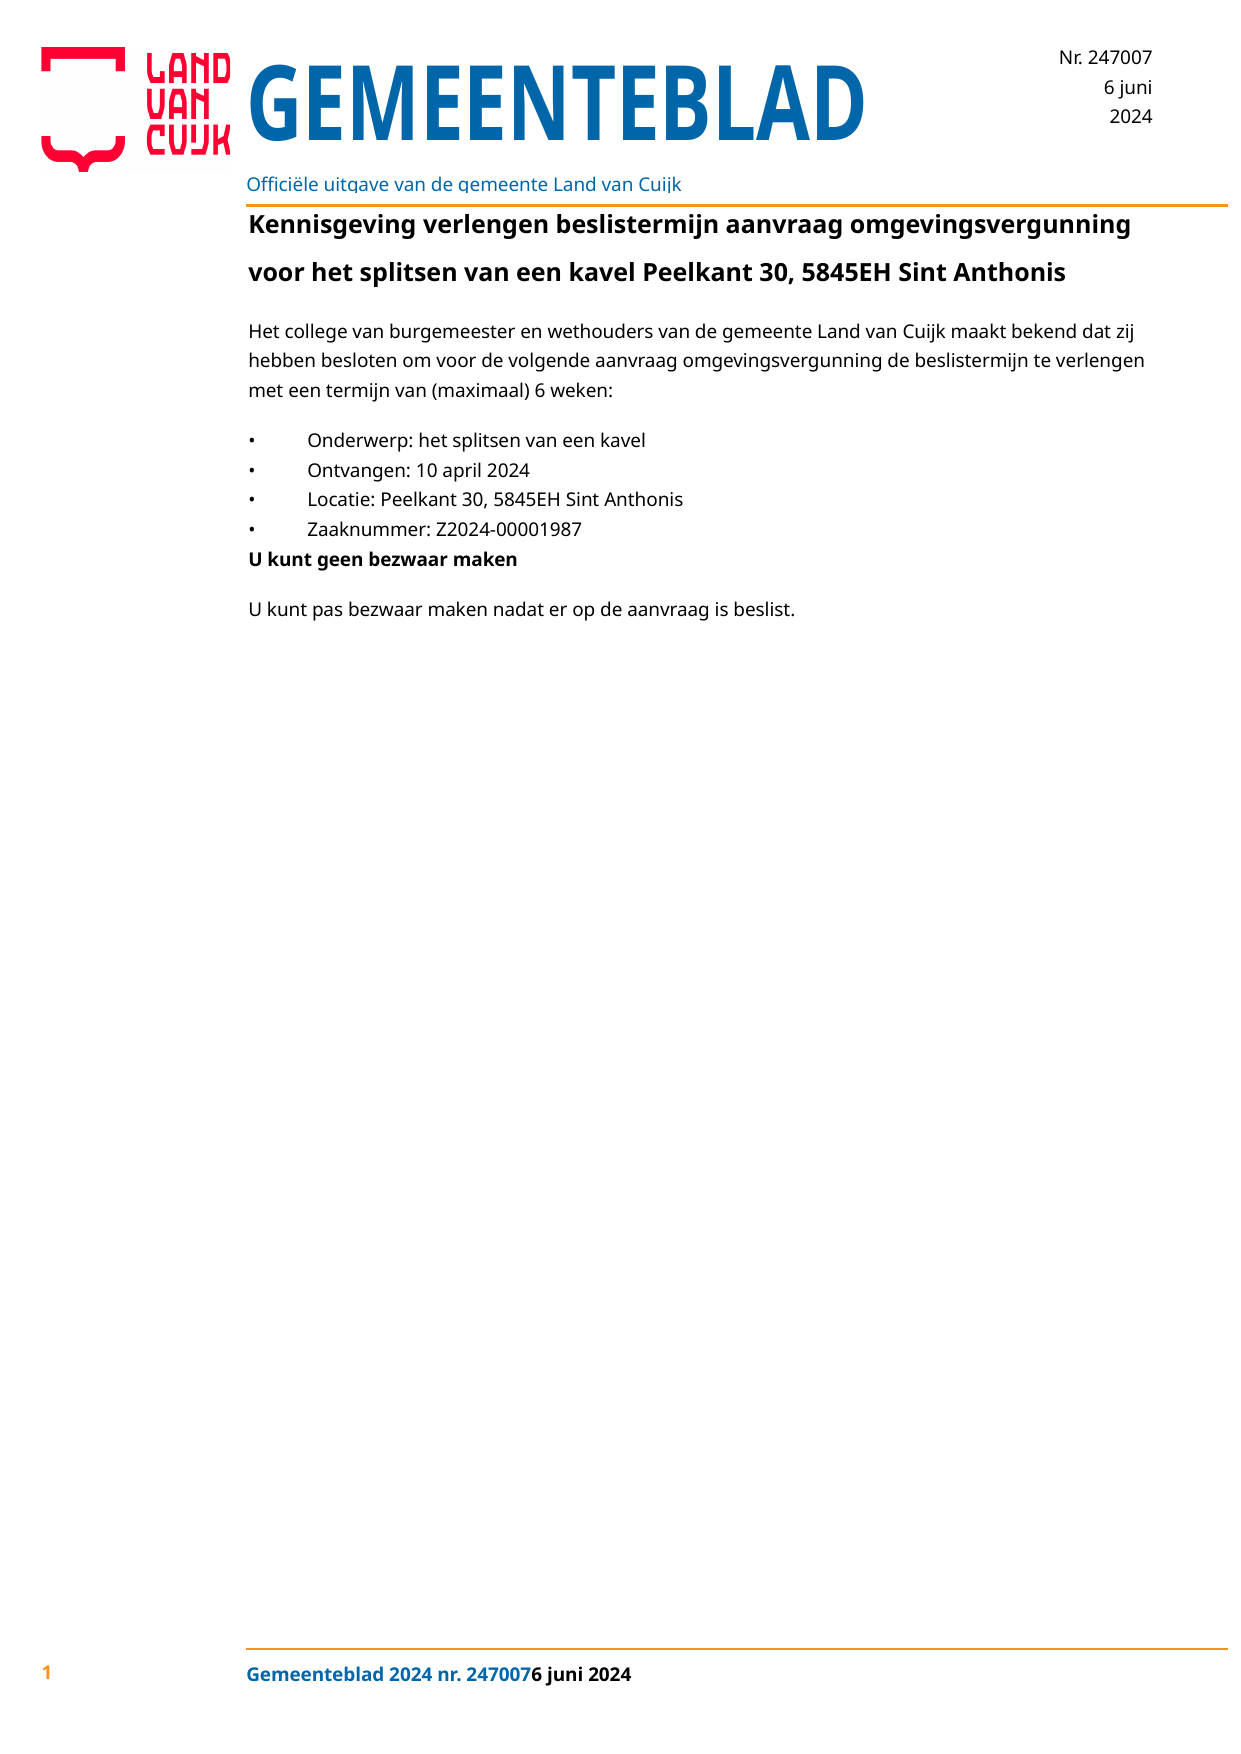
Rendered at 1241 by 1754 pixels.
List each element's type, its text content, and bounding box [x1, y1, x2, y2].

list Zaaknummer: Z2024-00001987 [248, 516, 1152, 542]
text U kunt pas bezwaar maken nadat er op de aanvraag is beslist. [248, 596, 1152, 622]
list Ontvangen: 10 april 2024 [248, 457, 1152, 483]
list Locatie: Peelkant 30, 5845EH Sint Anthonis [248, 487, 1152, 512]
picture [41, 47, 231, 172]
list Onderwerp: het splitsen van een kavel [248, 427, 1152, 453]
text Het college van burgemeester en wethouders van de gemeente Land van Cuijk maakt bekend dat zij hebben besloten om voor de volgende aanvraag omgevingsvergunning de beslistermijn te verlengen met een termijn van (maximaal) 6 weken: [248, 318, 1152, 403]
text Kennisgeving verlengen beslistermijn aanvraag omgevingsvergunning voor het splitsen van een kavel Peelkant 30, 5845EH Sint Anthonis [248, 207, 1152, 288]
text U kunt geen bezwaar maken [248, 546, 1152, 572]
